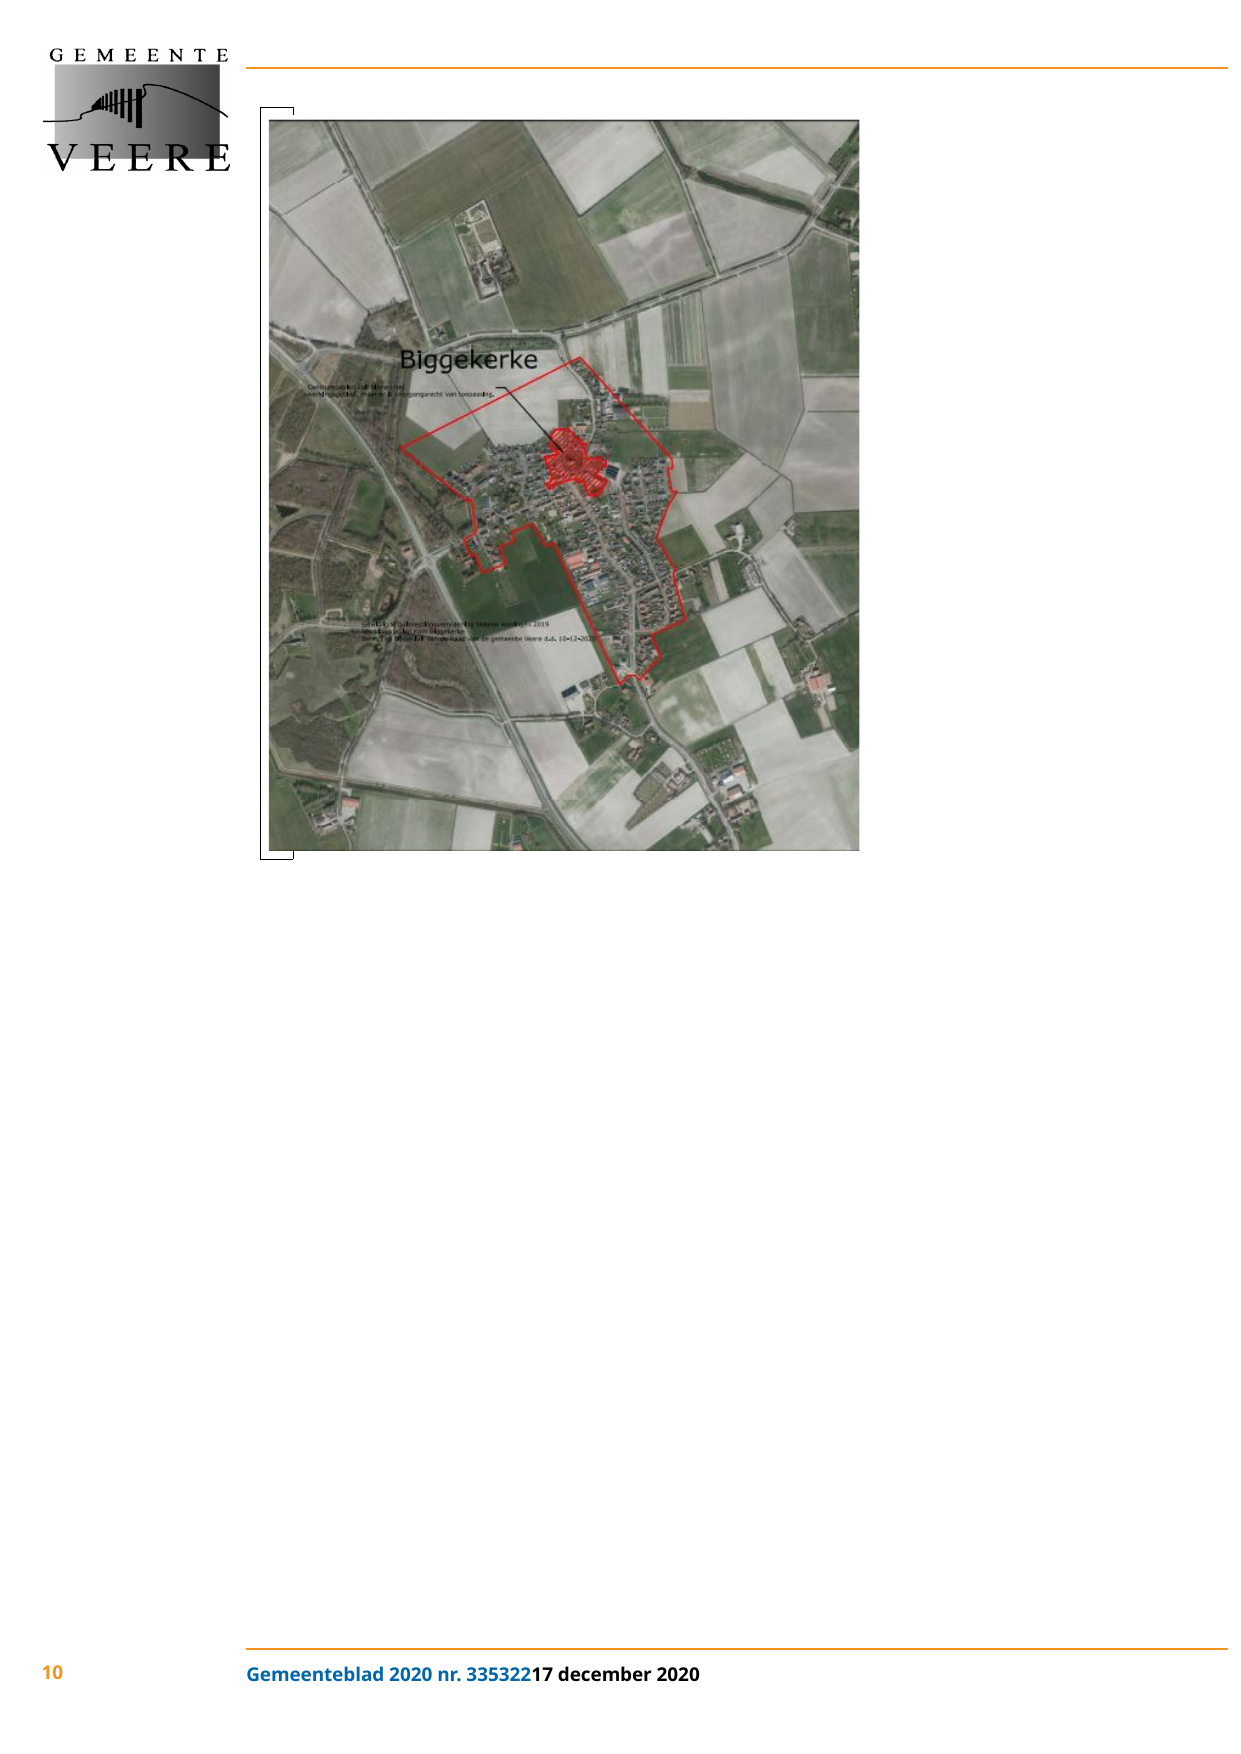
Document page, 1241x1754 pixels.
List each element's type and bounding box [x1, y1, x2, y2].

picture [268, 115, 860, 851]
picture [41, 47, 231, 172]
